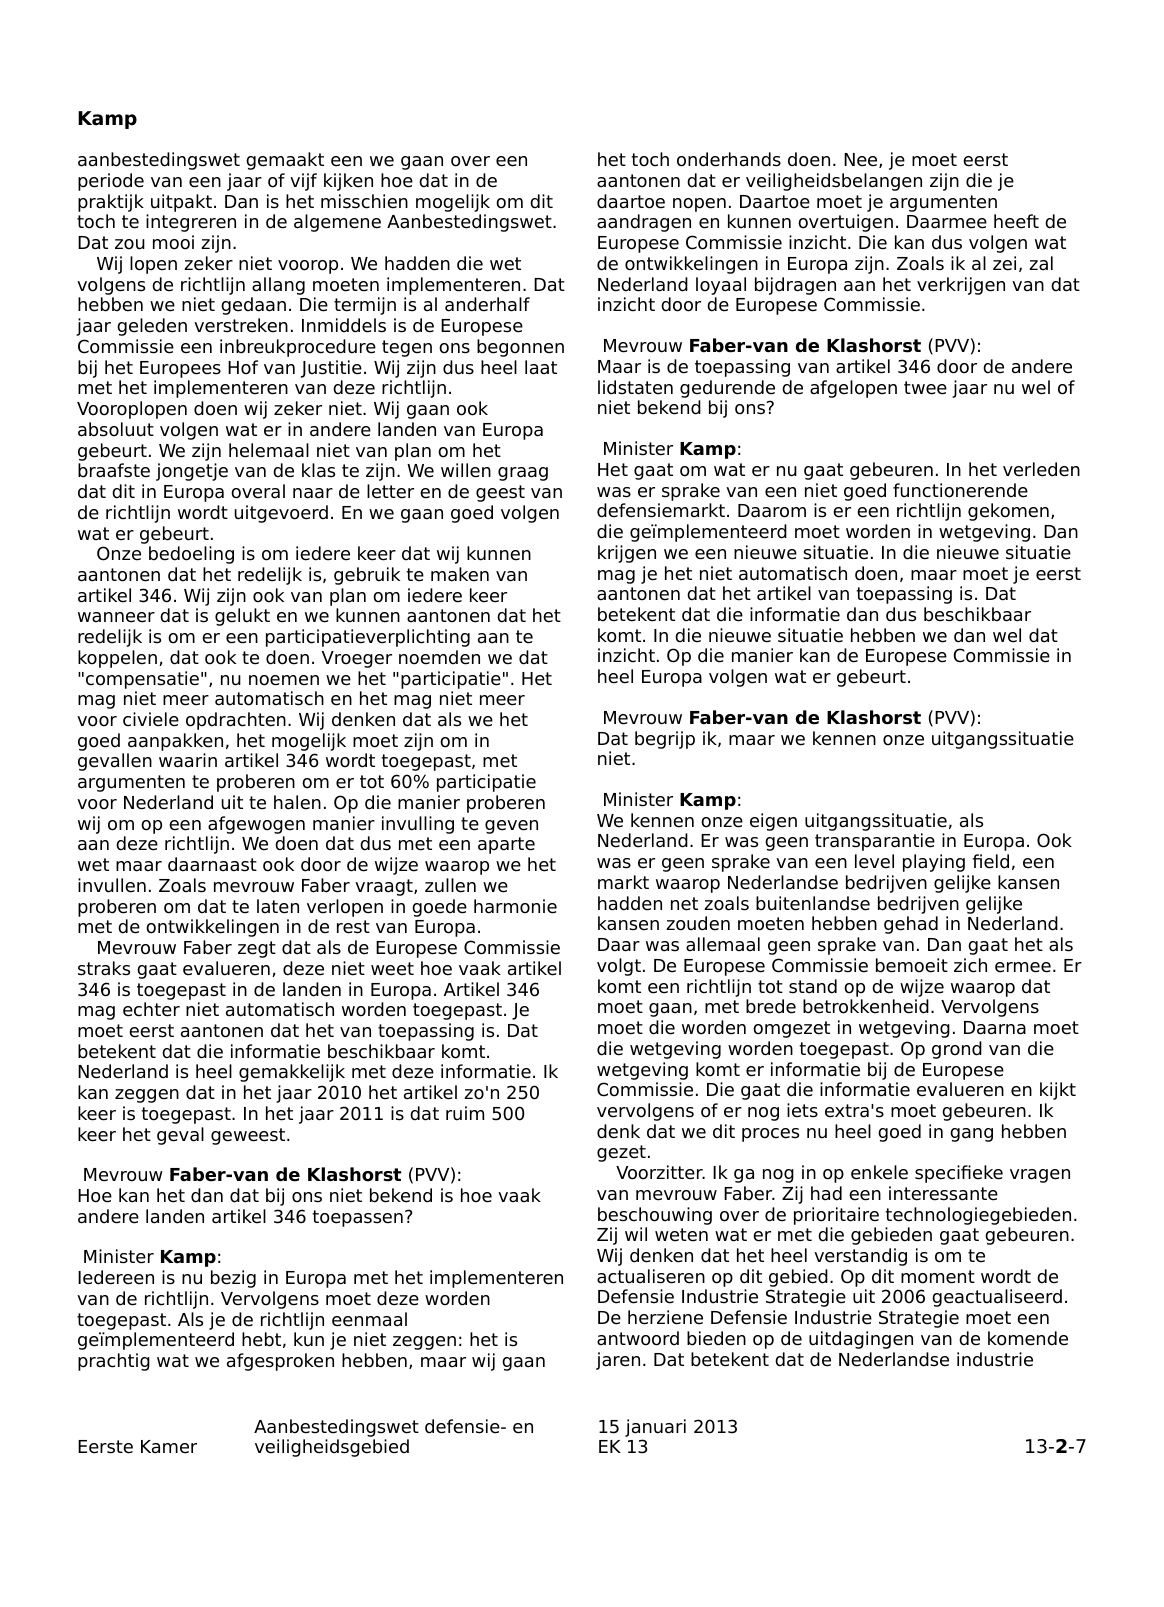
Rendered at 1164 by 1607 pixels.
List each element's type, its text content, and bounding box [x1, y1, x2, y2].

text Mevrouw Faber-van de Klashorst (PVV): [596, 708, 1087, 728]
text Het gaat om wat er nu gaat gebeuren. In het verleden was er sprake van een niet goed functionerende defensiemarkt. Daarom is er een richtlijn gekomen, die geïmplementeerd moet worden in wetgeving. Dan krijgen we een nieuwe situatie. In die nieuwe situatie mag je het niet automatisch doen, maar moet je eerst aantonen dat het artikel van toepassing is. Dat betekent dat die informatie dan dus beschikbaar komt. In die nieuwe situatie hebben we dan wel dat inzicht. Op die manier kan de Europese Commissie in heel Europa volgen wat er gebeurt. [596, 460, 1087, 688]
text Hoe kan het dan dat bij ons niet bekend is hoe vaak andere landen artikel 346 toepassen? [77, 1186, 567, 1227]
text Mevrouw Faber-van de Klashorst (PVV): [596, 336, 1087, 357]
text Mevrouw Faber zegt dat als de Europese Commissie straks gaat evalueren, deze niet weet hoe vaak artikel 346 is toegepast in de landen in Europa. Artikel 346 mag echter niet automatisch worden toegepast. Je moet eerst aantonen dat het van toepassing is. Dat betekent dat die informatie beschikbaar komt. Nederland is heel gemakkelijk met deze informatie. Ik kan zeggen dat in het jaar 2010 het artikel zo'n 250 keer is toegepast. In het jaar 2011 is dat ruim 500 keer het geval geweest. [77, 938, 567, 1145]
text Dat begrijp ik, maar we kennen onze uitgangssituatie niet. [596, 728, 1087, 770]
text Voorzitter. Ik ga nog in op enkele specifieke vragen van mevrouw Faber. Zij had een interessante beschouwing over de prioritaire technologiegebieden. Zij wil weten wat er met die gebieden gaat gebeuren. Wij denken dat het heel verstandig is om te actualiseren op dit gebied. Op dit moment wordt de Defensie Industrie Strategie uit 2006 geactualiseerd. De herziene Defensie Industrie Strategie moet een antwoord bieden op de uitdagingen van de komende jaren. Dat betekent dat de Nederlandse industrie [596, 1163, 1087, 1370]
text Minister Kamp: [596, 790, 1087, 811]
text het toch onderhands doen. Nee, je moet eerst aantonen dat er veiligheidsbelangen zijn die je daartoe nopen. Daartoe moet je argumenten aandragen en kunnen overtuigen. Daarmee heeft de Europese Commissie inzicht. Die kan dus volgen wat de ontwikkelingen in Europa zijn. Zoals ik al zei, zal Nederland loyaal bijdragen aan het verkrijgen van dat inzicht door de Europese Commissie. [596, 150, 1087, 316]
text Minister Kamp: [596, 439, 1087, 460]
text aanbestedingswet gemaakt een we gaan over een periode van een jaar of vijf kijken hoe dat in de praktijk uitpakt. Dan is het misschien mogelijk om dit toch te integreren in de algemene Aanbestedingswet. Dat zou mooi zijn. [77, 150, 567, 254]
text Mevrouw Faber-van de Klashorst (PVV): [77, 1165, 567, 1186]
text Wij lopen zeker niet voorop. We hadden die wet volgens de richtlijn allang moeten implementeren. Dat hebben we niet gedaan. Die termijn is al anderhalf jaar geleden verstreken. Inmiddels is de Europese Commissie een inbreukprocedure tegen ons begonnen bij het Europees Hof van Justitie. Wij zijn dus heel laat met het implementeren van deze richtlijn. Vooroplopen doen wij zeker niet. Wij gaan ook absoluut volgen wat er in andere landen van Europa gebeurt. We zijn helemaal niet van plan om het braafste jongetje van de klas te zijn. We willen graag dat dit in Europa overal naar de letter en de geest van de richtlijn wordt uitgevoerd. En we gaan goed volgen wat er gebeurt. [77, 254, 567, 544]
text Onze bedoeling is om iedere keer dat wij kunnen aantonen dat het redelijk is, gebruik te maken van artikel 346. Wij zijn ook van plan om iedere keer wanneer dat is gelukt en we kunnen aantonen dat het redelijk is om er een participatieverplichting aan te koppelen, dat ook te doen. Vroeger noemden we dat "compensatie", nu noemen we het "participatie". Het mag niet meer automatisch en het mag niet meer voor civiele opdrachten. Wij denken dat als we het goed aanpakken, het mogelijk moet zijn om in gevallen waarin artikel 346 wordt toegepast, met argumenten te proberen om er tot 60% participatie voor Nederland uit te halen. Op die manier proberen wij om op een afgewogen manier invulling te geven aan deze richtlijn. We doen dat dus met een aparte wet maar daarnaast ook door de wijze waarop we het invullen. Zoals mevrouw Faber vraagt, zullen we proberen om dat te laten verlopen in goede harmonie met de ontwikkelingen in de rest van Europa. [77, 544, 567, 938]
text Maar is de toepassing van artikel 346 door de andere lidstaten gedurende de afgelopen twee jaar nu wel of niet bekend bij ons? [596, 357, 1087, 419]
text Iedereen is nu bezig in Europa met het implementeren van de richtlijn. Vervolgens moet deze worden toegepast. Als je de richtlijn eenmaal geïmplementeerd hebt, kun je niet zeggen: het is prachtig wat we afgesproken hebben, maar wij gaan [77, 1268, 567, 1372]
text We kennen onze eigen uitgangssituatie, als Nederland. Er was geen transparantie in Europa. Ook was er geen sprake van een level playing field, een markt waarop Nederlandse bedrijven gelijke kansen hadden net zoals buitenlandse bedrijven gelijke kansen zouden moeten hebben gehad in Nederland. Daar was allemaal geen sprake van. Dan gaat het als volgt. De Europese Commissie bemoeit zich ermee. Er komt een richtlijn tot stand op de wijze waarop dat moet gaan, met brede betrokkenheid. Vervolgens moet die worden omgezet in wetgeving. Daarna moet die wetgeving worden toegepast. Op grond van die wetgeving komt er informatie bij de Europese Commissie. Die gaat die informatie evalueren en kijkt vervolgens of er nog iets extra's moet gebeuren. Ik denk dat we dit proces nu heel goed in gang hebben gezet. [596, 811, 1087, 1163]
text Minister Kamp: [77, 1247, 567, 1268]
